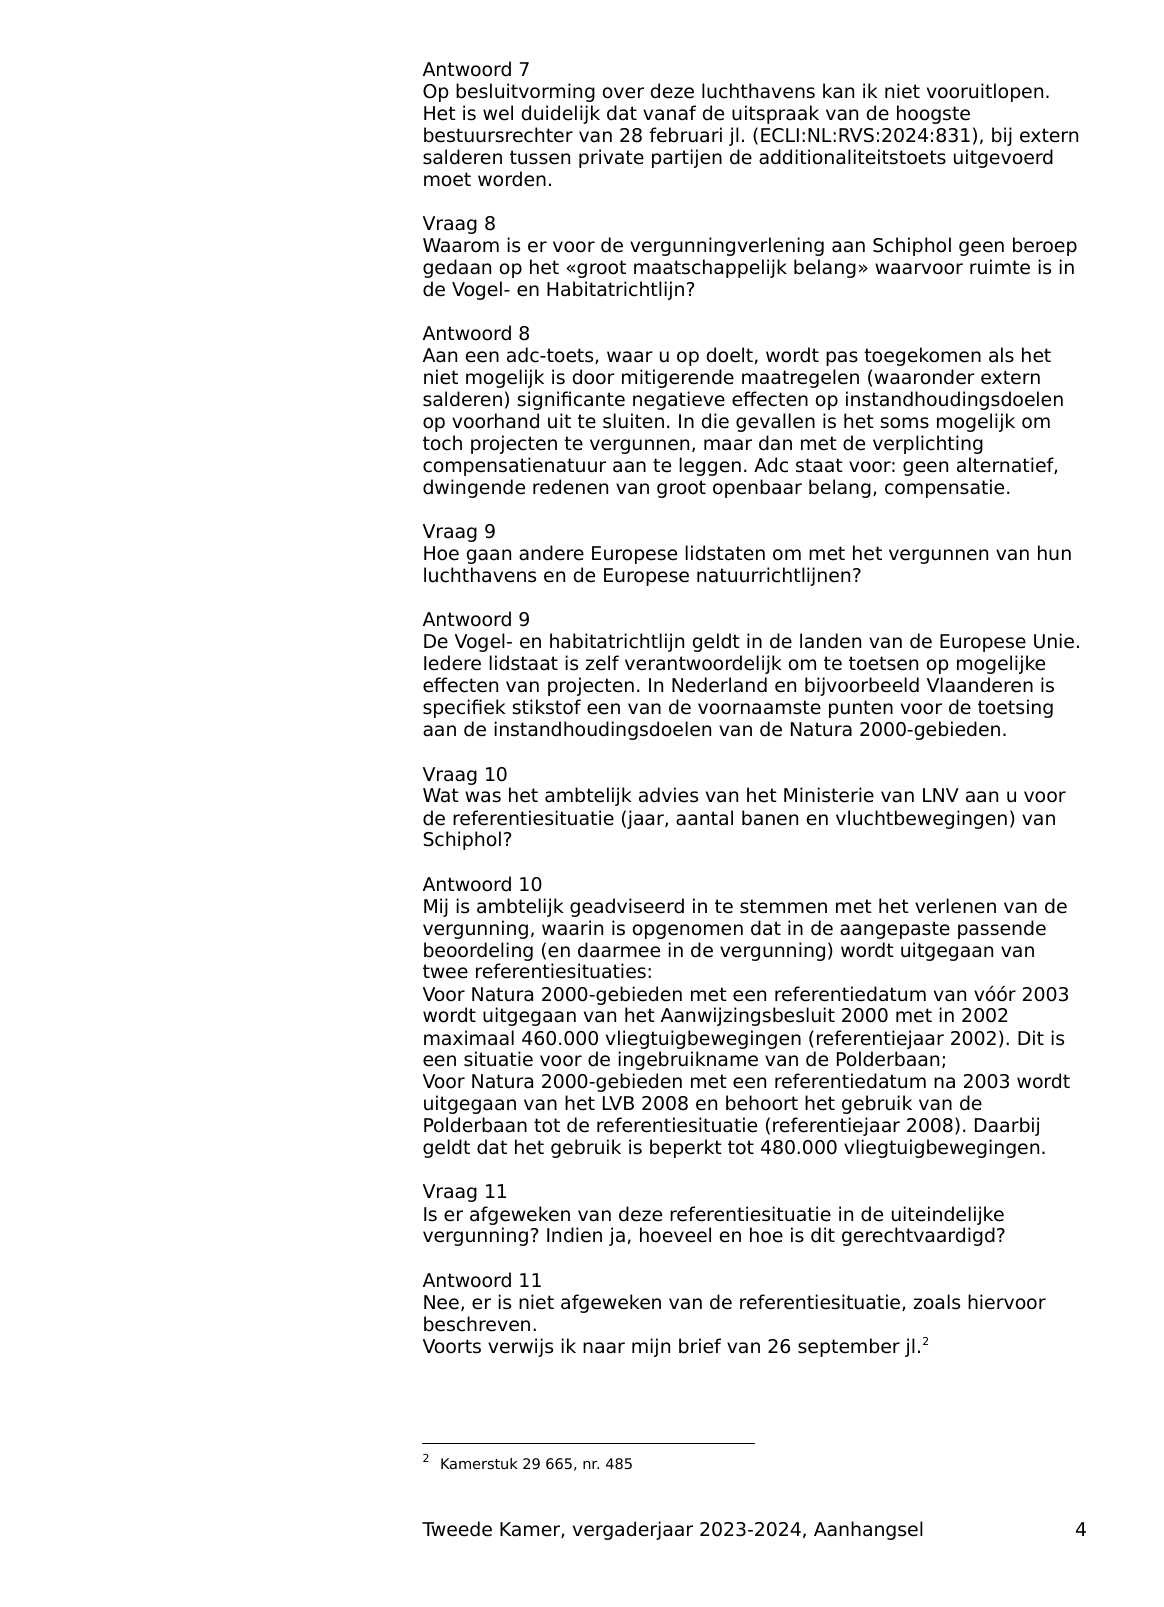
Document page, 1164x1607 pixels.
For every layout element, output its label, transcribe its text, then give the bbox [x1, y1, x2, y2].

text Vraag 8 [422, 213, 1087, 235]
text Voorts verwijs ik naar mijn brief van 26 september jl. [422, 1336, 1087, 1357]
text Hoe gaan andere Europese lidstaten om met het vergunnen van hun luchthavens en de Europese natuurrichtlijnen? [422, 543, 1087, 587]
text Voor Natura 2000-gebieden met een referentiedatum van vóór 2003 wordt uitgegaan van het Aanwijzingsbesluit 2000 met in 2002 maximaal 460.000 vliegtuigbewegingen (referentiejaar 2002). Dit is een situatie voor de ingebruikname van de Polderbaan; [422, 983, 1087, 1071]
text Wat was het ambtelijk advies van het Ministerie van LNV aan u voor de referentiesituatie (jaar, aantal banen en vluchtbewegingen) van Schiphol? [422, 785, 1087, 851]
text Antwoord 7 [422, 59, 1087, 81]
text Op besluitvorming over deze luchthavens kan ik niet vooruitlopen. Het is wel duidelijk dat vanaf de uitspraak van de hoogste bestuursrechter van 28 februari jl. (ECLI:NL:RVS:2024:831), bij extern salderen tussen private partijen de additionaliteitstoets uitgevoerd moet worden. [422, 81, 1087, 191]
text Antwoord 11 [422, 1269, 1087, 1292]
text Waarom is er voor de vergunningverlening aan Schiphol geen beroep gedaan op het «groot maatschappelijk belang» waarvoor ruimte is in de Vogel- en Habitatrichtlijn? [422, 235, 1087, 301]
text Is er afgeweken van deze referentiesituatie in de uiteindelijke vergunning? Indien ja, hoeveel en hoe is dit gerechtvaardigd? [422, 1203, 1087, 1247]
text Antwoord 8 [422, 323, 1087, 345]
text De Vogel- en habitatrichtlijn geldt in de landen van de Europese Unie. Iedere lidstaat is zelf verantwoordelijk om te toetsen op mogelijke effecten van projecten. In Nederland en bijvoorbeeld Vlaanderen is specifiek stikstof een van de voornaamste punten voor de toetsing aan de instandhoudingsdoelen van de Natura 2000-gebieden. [422, 631, 1087, 741]
text Vraag 10 [422, 763, 1087, 785]
text Antwoord 10 [422, 873, 1087, 896]
text Voor Natura 2000-gebieden met een referentiedatum na 2003 wordt uitgegaan van het LVB 2008 en behoort het gebruik van de Polderbaan tot de referentiesituatie (referentiejaar 2008). Daarbij geldt dat het gebruik is beperkt tot 480.000 vliegtuigbewegingen. [422, 1071, 1087, 1159]
text Kamerstuk 29 665, nr. 485 [422, 1452, 1087, 1474]
text Aan een adc-toets, waar u op doelt, wordt pas toegekomen als het niet mogelijk is door mitigerende maatregelen (waaronder extern salderen) significante negatieve effecten op instandhoudingsdoelen op voorhand uit te sluiten. In die gevallen is het soms mogelijk om toch projecten te vergunnen, maar dan met de verplichting compensatienatuur aan te leggen. Adc staat voor: geen alternatief, dwingende redenen van groot openbaar belang, compensatie. [422, 345, 1087, 499]
text Vraag 9 [422, 521, 1087, 543]
text Nee, er is niet afgeweken van de referentiesituatie, zoals hiervoor beschreven. [422, 1292, 1087, 1336]
text Mij is ambtelijk geadviseerd in te stemmen met het verlenen van de vergunning, waarin is opgenomen dat in de aangepaste passende beoordeling (en daarmee in de vergunning) wordt uitgegaan van twee referentiesituaties: [422, 896, 1087, 983]
text Antwoord 9 [422, 609, 1087, 631]
text Vraag 11 [422, 1181, 1087, 1203]
